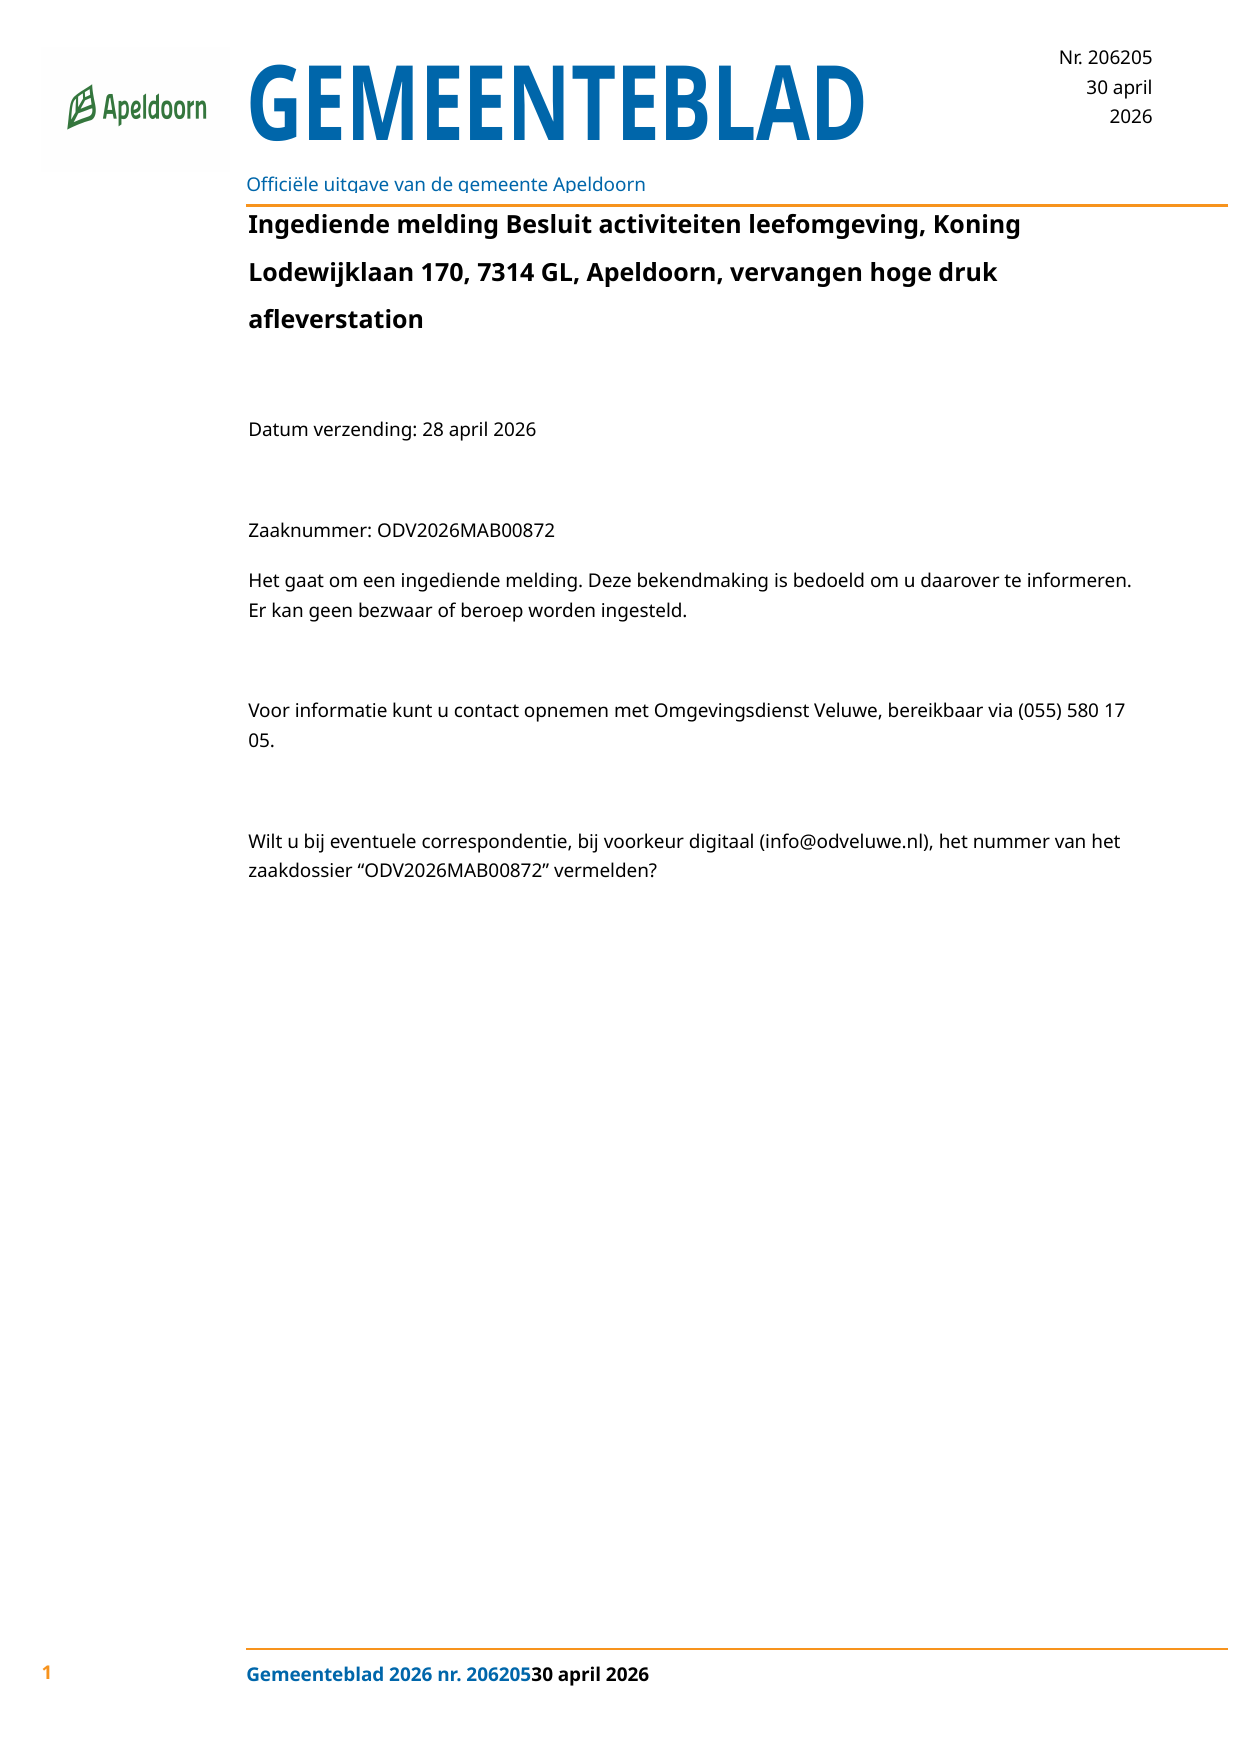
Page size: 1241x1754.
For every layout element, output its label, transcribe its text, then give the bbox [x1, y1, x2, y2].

text Wilt u bij eventuele correspondentie, bij voorkeur digitaal (info@odveluwe.nl), het nummer van het zaakdossier “ODV2026MAB00872” vermelden? [248, 828, 1152, 883]
text Voor informatie kunt u contact opnemen met Omgevingsdienst Veluwe, bereikbaar via (055) 580 17 05. [248, 698, 1152, 753]
picture [41, 47, 231, 172]
text Datum verzending: 28 april 2026 [248, 416, 1152, 442]
text Het gaat om een ingediende melding. Deze bekendmaking is bedoeld om u daarover te informeren. Er kan geen bezwaar of beroep worden ingesteld. [248, 567, 1152, 622]
text Zaaknummer: ODV2026MAB00872 [248, 517, 1152, 542]
text Ingediende melding Besluit activiteiten leefomgeving, Koning Lodewijklaan 170, 7314 GL, Apeldoorn, vervangen hoge druk afleverstation [248, 207, 1152, 336]
